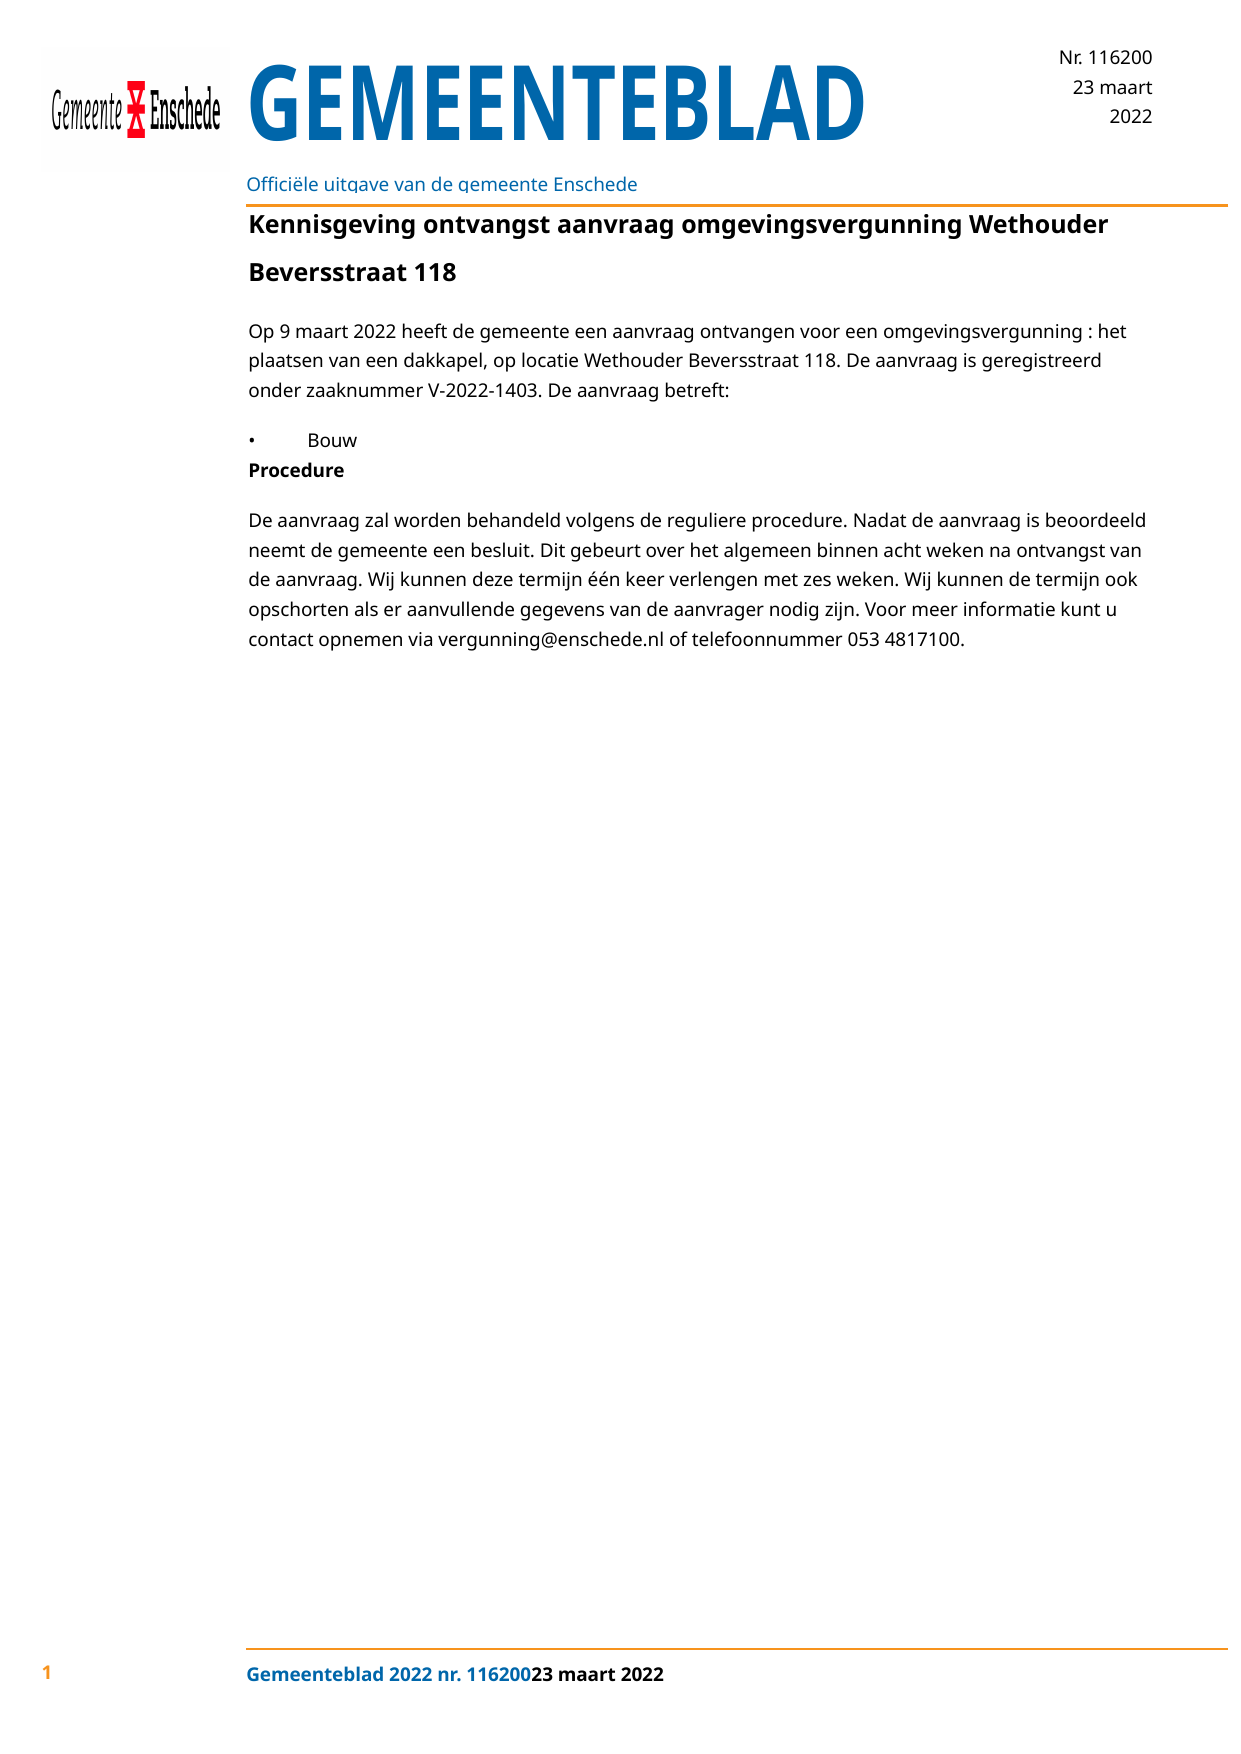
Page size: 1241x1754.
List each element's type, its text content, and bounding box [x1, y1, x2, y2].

picture [41, 47, 231, 172]
text De aanvraag zal worden behandeld volgens de reguliere procedure. Nadat de aanvraag is beoordeeld neemt de gemeente een besluit. Dit gebeurt over het algemeen binnen acht weken na ontvangst van de aanvraag. Wij kunnen deze termijn één keer verlengen met zes weken. Wij kunnen de termijn ook opschorten als er aanvullende gegevens van de aanvrager nodig zijn. Voor meer informatie kunt u contact opnemen via vergunning@enschede.nl of telefoonnummer 053 4817100. [248, 507, 1152, 652]
list Bouw [248, 427, 1152, 453]
text Op 9 maart 2022 heeft de gemeente een aanvraag ontvangen voor een omgevingsvergunning : het plaatsen van een dakkapel, op locatie Wethouder Beversstraat 118. De aanvraag is geregistreerd onder zaaknummer V-2022-1403. De aanvraag betreft: [248, 318, 1152, 403]
text Procedure [248, 457, 1152, 483]
text Kennisgeving ontvangst aanvraag omgevingsvergunning Wethouder Beversstraat 118 [248, 207, 1152, 288]
